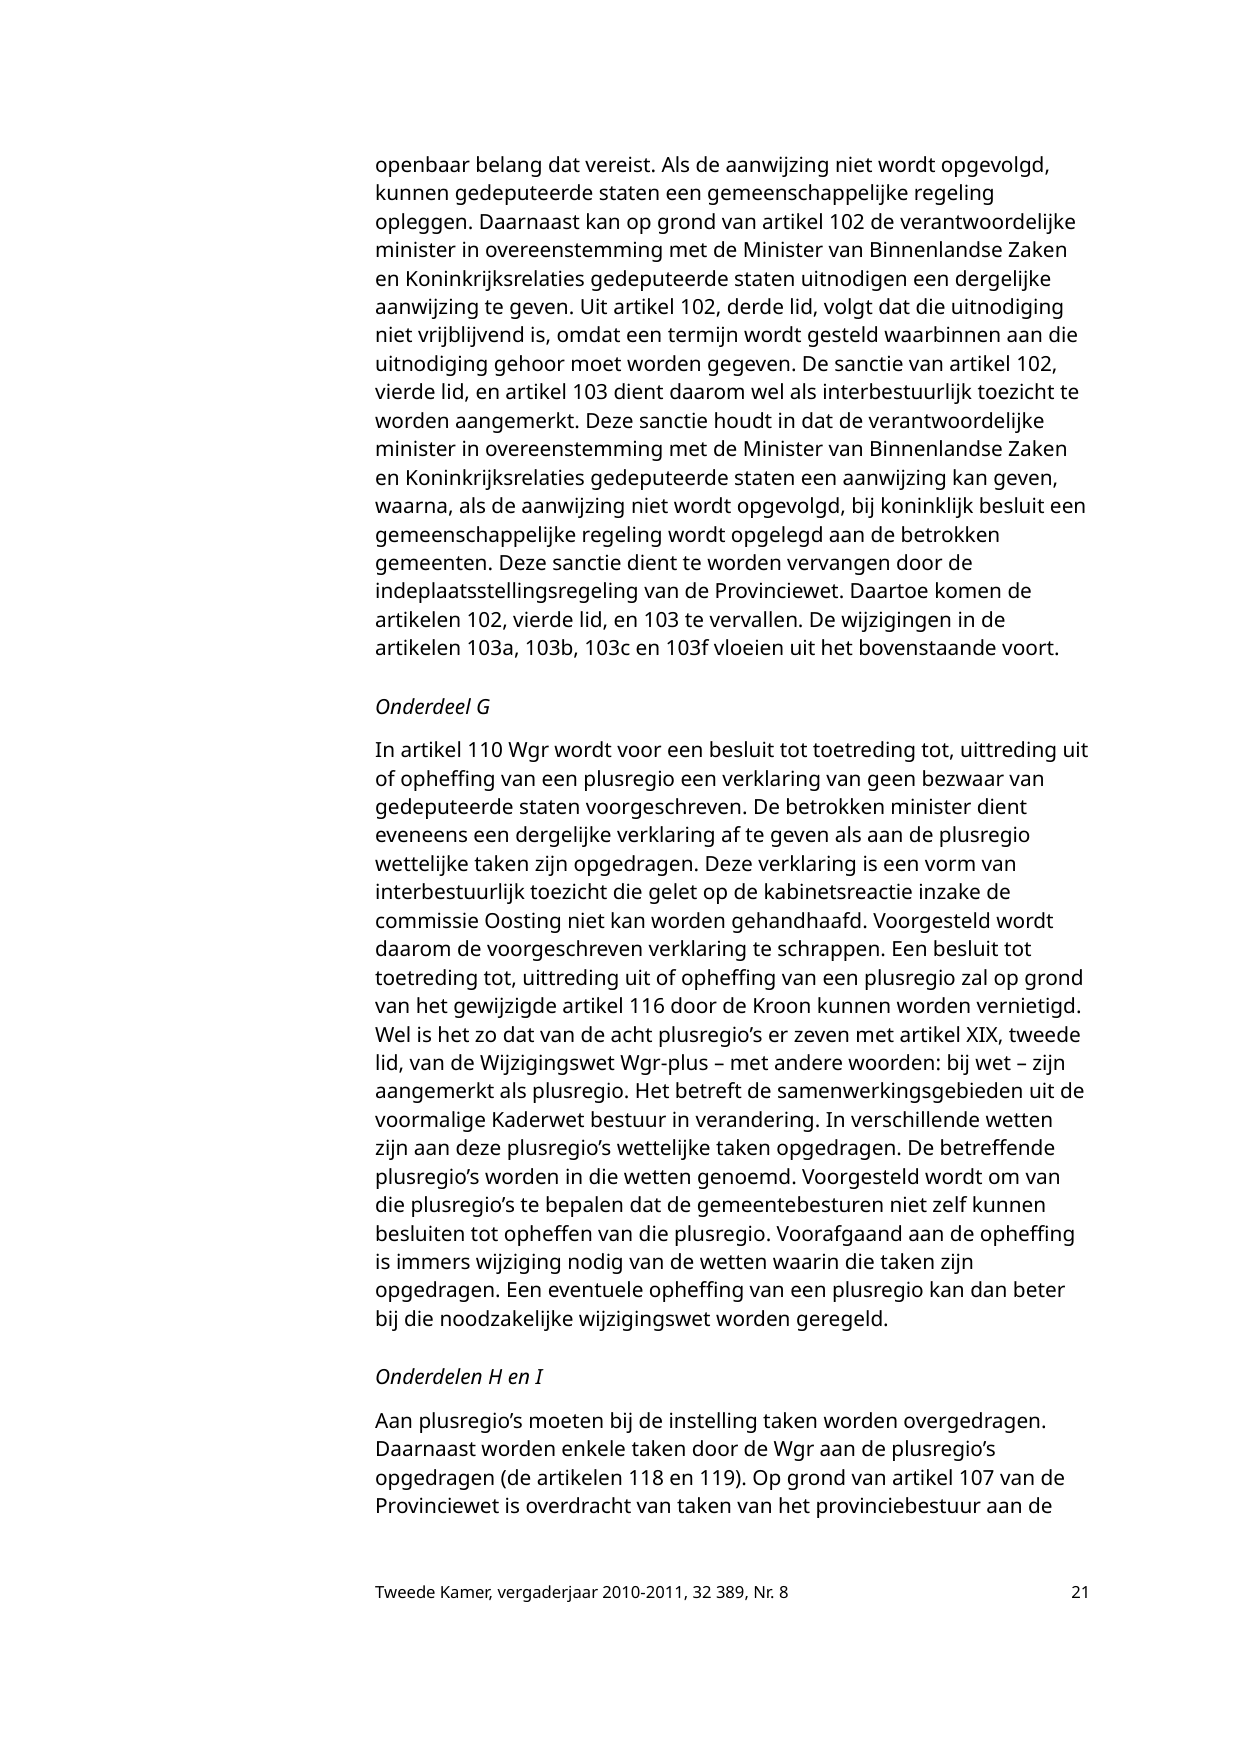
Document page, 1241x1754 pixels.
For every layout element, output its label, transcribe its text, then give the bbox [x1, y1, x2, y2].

text openbaar belang dat vereist. Als de aanwijzing niet wordt opgevolgd, kunnen gedeputeerde staten een gemeenschappelijke regeling opleggen. Daarnaast kan op grond van artikel 102 de verantwoordelijke minister in overeenstemming met de Minister van Binnenlandse Zaken en Koninkrijksrelaties gedeputeerde staten uitnodigen een dergelijke aanwijzing te geven. Uit artikel 102, derde lid, volgt dat die uitnodiging niet vrijblijvend is, omdat een termijn wordt gesteld waarbinnen aan die uitnodiging gehoor moet worden gegeven. De sanctie van artikel 102, vierde lid, en artikel 103 dient daarom wel als interbestuurlijk toezicht te worden aangemerkt. Deze sanctie houdt in dat de verantwoordelijke minister in overeenstemming met de Minister van Binnenlandse Zaken en Koninkrijksrelaties gedeputeerde staten een aanwijzing kan geven, waarna, als de aanwijzing niet wordt opgevolgd, bij koninklijk besluit een gemeenschappelijke regeling wordt opgelegd aan de betrokken gemeenten. Deze sanctie dient te worden vervangen door de indeplaatsstellingsregeling van de Provinciewet. Daartoe komen de artikelen 102, vierde lid, en 103 te vervallen. De wijzigingen in de artikelen 103a, 103b, 103c en 103f vloeien uit het bovenstaande voort. [375, 150, 1090, 662]
text Aan plusregio’s moeten bij de instelling taken worden overgedragen. Daarnaast worden enkele taken door de Wgr aan de plusregio’s opgedragen (de artikelen 118 en 119). Op grond van artikel 107 van de Provinciewet is overdracht van taken van het provinciebestuur aan de [375, 1406, 1090, 1520]
text Onderdeel G [375, 692, 1090, 720]
text In artikel 110 Wgr wordt voor een besluit tot toetreding tot, uittreding uit of opheffing van een plusregio een verklaring van geen bezwaar van gedeputeerde staten voorgeschreven. De betrokken minister dient eveneens een dergelijke verklaring af te geven als aan de plusregio wettelijke taken zijn opgedragen. Deze verklaring is een vorm van interbestuurlijk toezicht die gelet op de kabinetsreactie inzake de commissie Oosting niet kan worden gehandhaafd. Voorgesteld wordt daarom de voorgeschreven verklaring te schrappen. Een besluit tot toetreding tot, uittreding uit of opheffing van een plusregio zal op grond van het gewijzigde artikel 116 door de Kroon kunnen worden vernietigd. Wel is het zo dat van de acht plusregio’s er zeven met artikel XIX, tweede lid, van de Wijzigingswet Wgr-plus – met andere woorden: bij wet – zijn aangemerkt als plusregio. Het betreft de samenwerkingsgebieden uit de voormalige Kaderwet bestuur in verandering. In verschillende wetten zijn aan deze plusregio’s wettelijke taken opgedragen. De betreffende plusregio’s worden in die wetten genoemd. Voorgesteld wordt om van die plusregio’s te bepalen dat de gemeentebesturen niet zelf kunnen besluiten tot opheffen van die plusregio. Voorafgaand aan de opheffing is immers wijziging nodig van de wetten waarin die taken zijn opgedragen. Een eventuele opheffing van een plusregio kan dan beter bij die noodzakelijke wijzigingswet worden geregeld. [375, 735, 1090, 1332]
text Onderdelen H en I [375, 1362, 1090, 1391]
